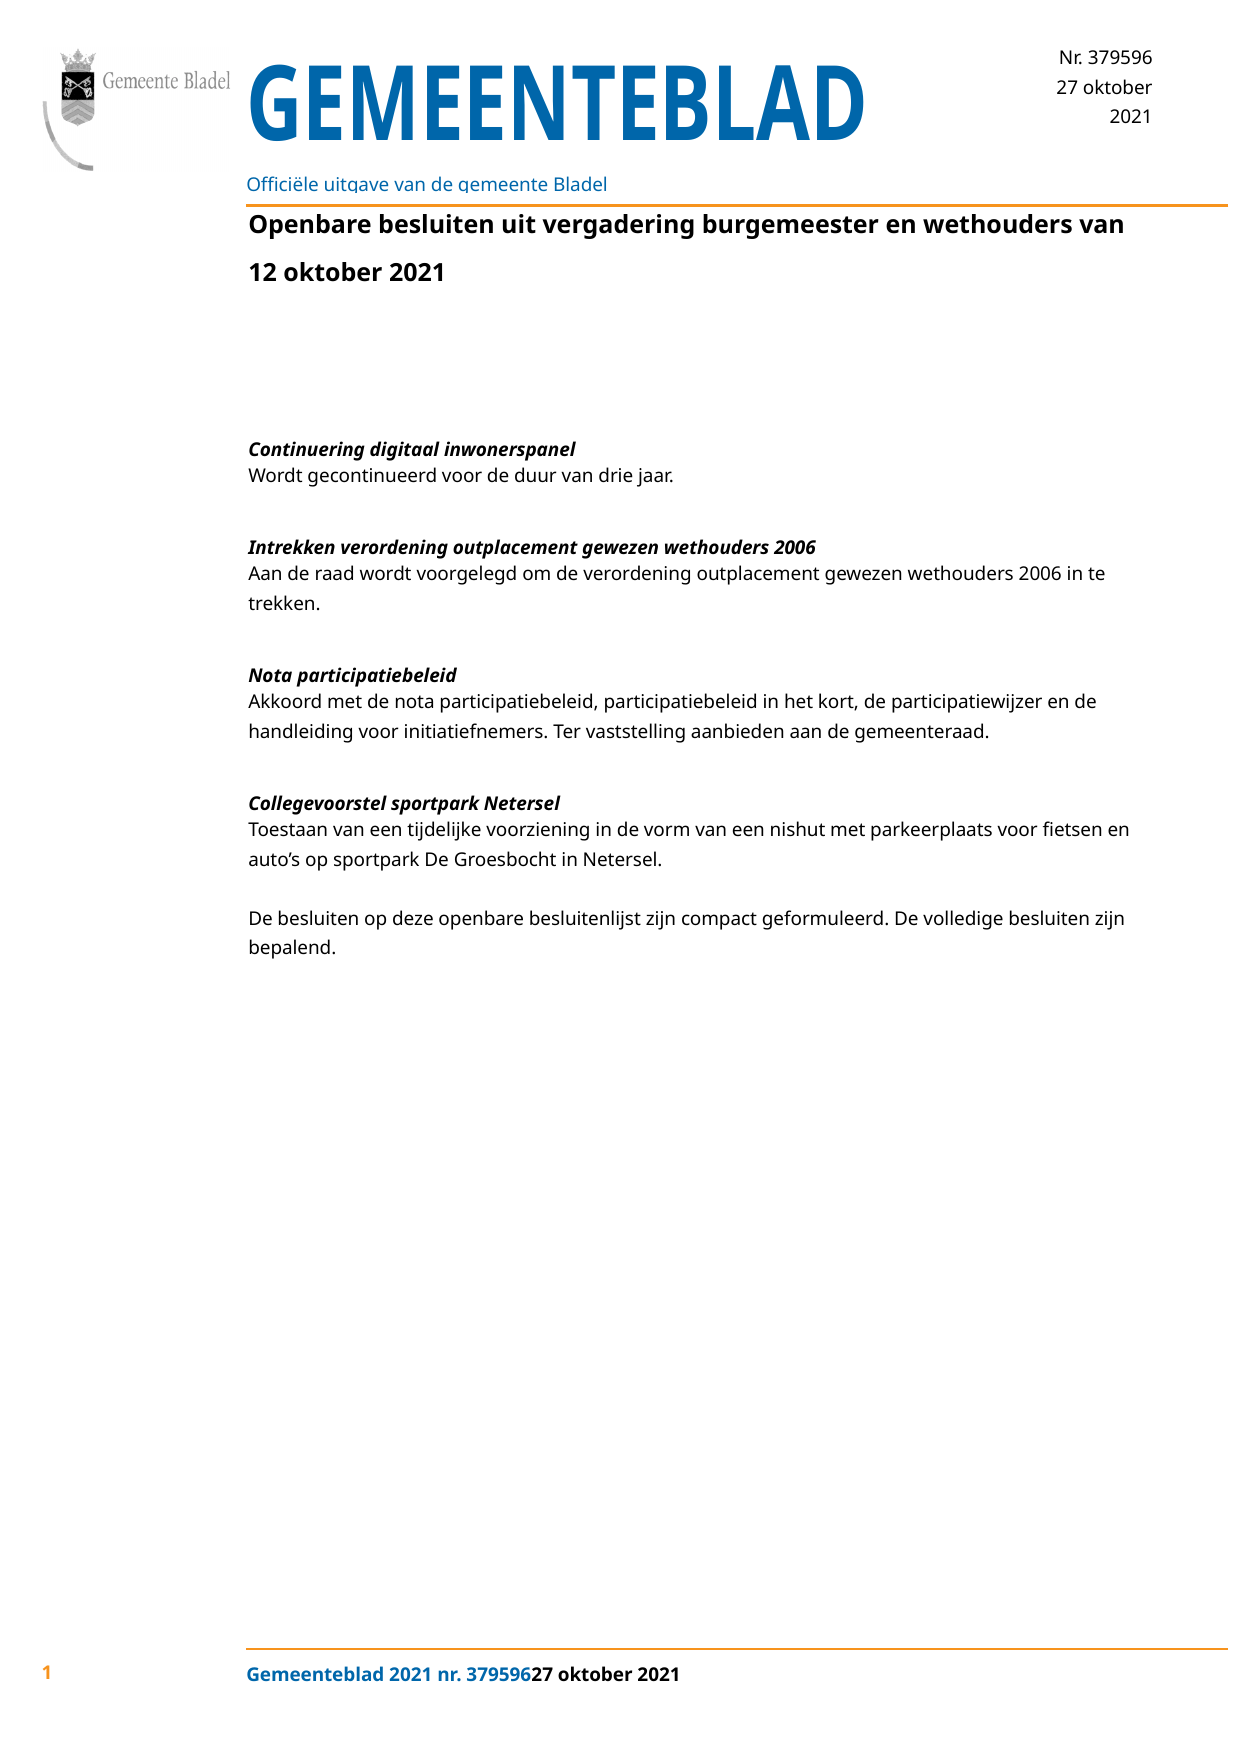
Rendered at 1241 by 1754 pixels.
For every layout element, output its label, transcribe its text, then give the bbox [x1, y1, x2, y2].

text Wordt gecontinueerd voor de duur van drie jaar. [248, 462, 1152, 487]
text Openbare besluiten uit vergadering burgemeester en wethouders van 12 oktober 2021 [248, 207, 1152, 288]
text De besluiten op deze openbare besluitenlijst zijn compact geformuleerd. De volledige besluiten zijn bepalend. [248, 905, 1152, 960]
text Collegevoorstel sportpark Netersel [248, 791, 1152, 816]
text Akkoord met de nota participatiebeleid, participatiebeleid in het kort, de participatiewijzer en de handleiding voor initiatiefnemers. Ter vaststelling aanbieden aan de gemeenteraad. [248, 688, 1152, 743]
text Toestaan van een tijdelijke voorziening in de vorm van een nishut met parkeerplaats voor fietsen en auto’s op sportpark De Groesbocht in Netersel. [248, 816, 1152, 872]
text Aan de raad wordt voorgelegd om de verordening outplacement gewezen wethouders 2006 in te trekken. [248, 560, 1152, 616]
text Intrekken verordening outplacement gewezen wethouders 2006 [248, 534, 1152, 560]
picture [41, 47, 231, 172]
text Nota participatiebeleid [248, 662, 1152, 688]
text Continuering digitaal inwonerspanel [248, 436, 1152, 462]
